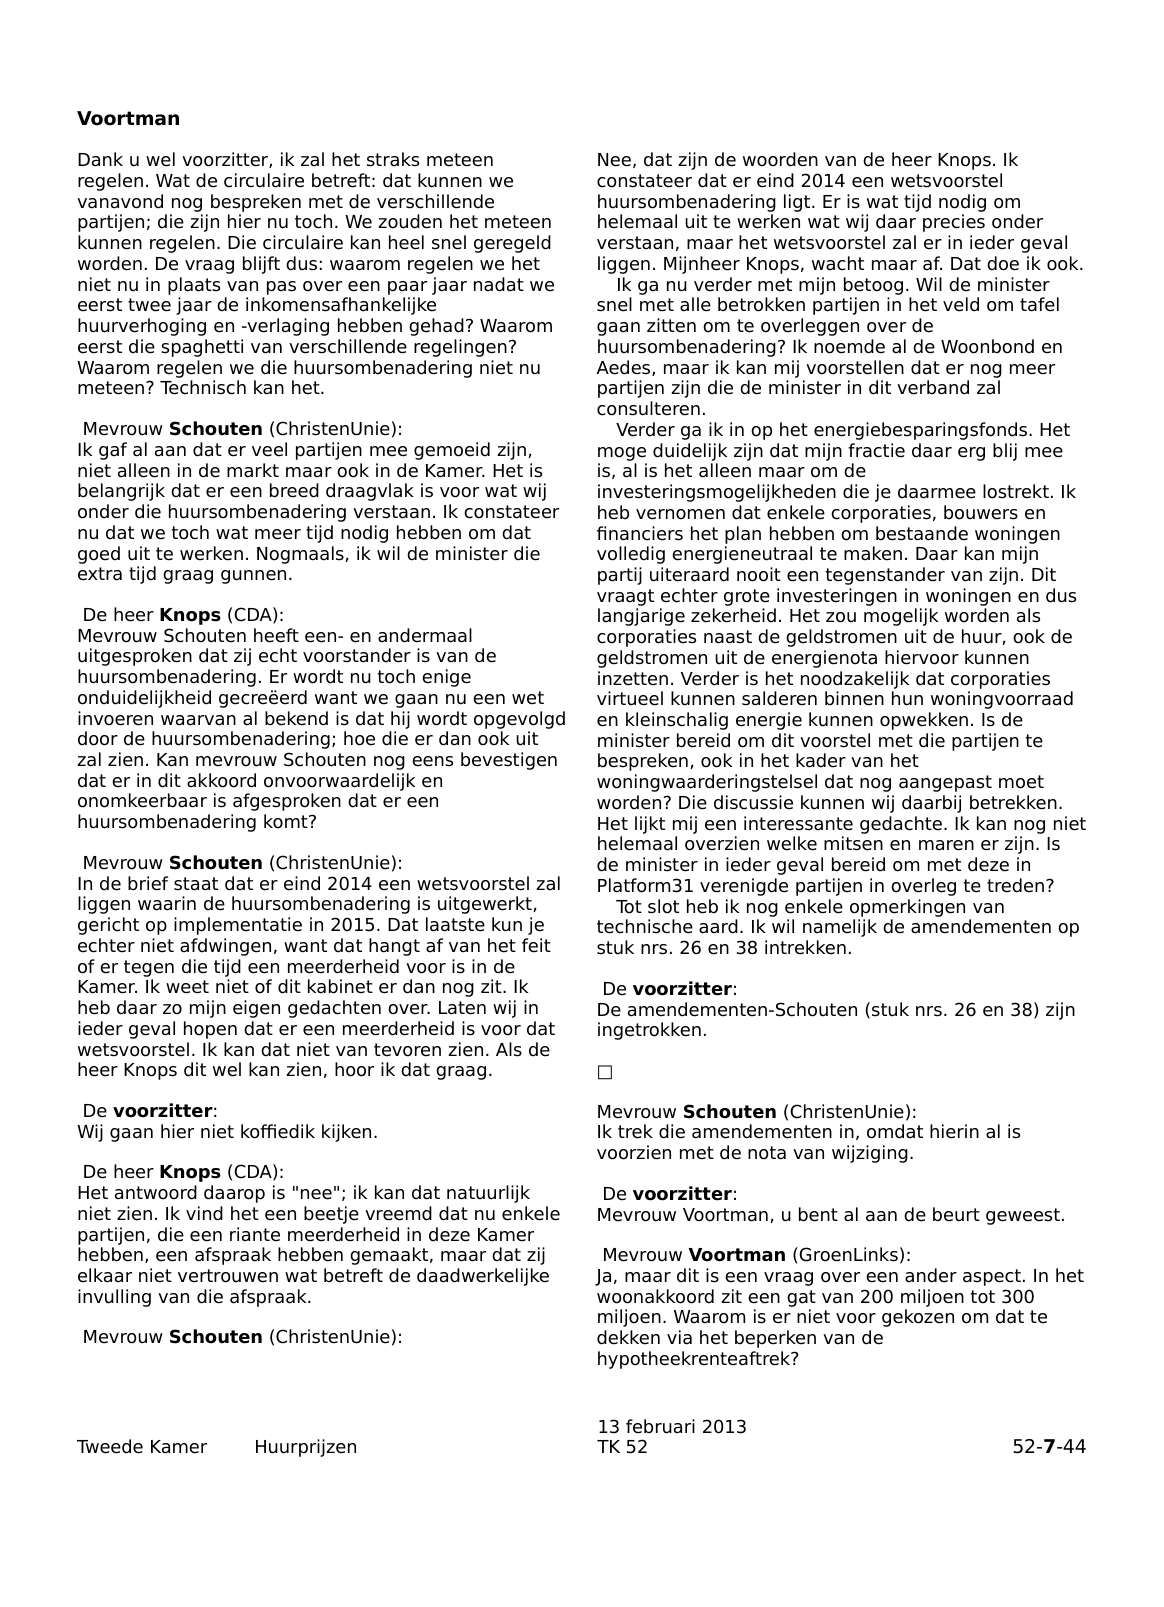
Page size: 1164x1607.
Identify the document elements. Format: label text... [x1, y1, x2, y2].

text Mevrouw Voortman (GroenLinks): [596, 1245, 1087, 1266]
text Tot slot heb ik nog enkele opmerkingen van technische aard. Ik wil namelijk de amendementen op stuk nrs. 26 en 38 intrekken. [596, 896, 1087, 959]
text Ja, maar dit is een vraag over een ander aspect. In het woonakkoord zit een gat van 200 miljoen tot 300 miljoen. Waarom is er niet voor gekozen om dat te dekken via het beperken van de hypotheekrenteaftrek? [596, 1266, 1087, 1369]
text De voorzitter: [596, 1184, 1087, 1204]
text Mevrouw Schouten (ChristenUnie): [77, 1327, 567, 1348]
text De heer Knops (CDA): [77, 1162, 567, 1183]
text De amendementen-Schouten (stuk nrs. 26 en 38) zijn ingetrokken. [596, 999, 1087, 1041]
text Mevrouw Voortman, u bent al aan de beurt geweest. [596, 1204, 1087, 1225]
text Mevrouw Schouten (ChristenUnie): [596, 1102, 1087, 1122]
text Verder ga ik in op het energiebesparingsfonds. Het moge duidelijk zijn dat mijn fractie daar erg blij mee is, al is het alleen maar om de investeringsmogelijkheden die je daarmee lostrekt. Ik heb vernomen dat enkele corporaties, bouwers en financiers het plan hebben om bestaande woningen volledig energieneutraal te maken. Daar kan mijn partij uiteraard nooit een tegenstander van zijn. Dit vraagt echter grote investeringen in woningen en dus langjarige zekerheid. Het zou mogelijk worden als corporaties naast de geldstromen uit de huur, ook de geldstromen uit de energienota hiervoor kunnen inzetten. Verder is het noodzakelijk dat corporaties virtueel kunnen salderen binnen hun woningvoorraad en kleinschalig energie kunnen opwekken. Is de minister bereid om dit voorstel met die partijen te bespreken, ook in het kader van het woningwaarderingstelsel dat nog aangepast moet worden? Die discussie kunnen wij daarbij betrekken. Het lijkt mij een interessante gedachte. Ik kan nog niet helemaal overzien welke mitsen en maren er zijn. Is de minister in ieder geval bereid om met deze in Platform31 verenigde partijen in overleg te treden? [596, 420, 1087, 896]
text Mevrouw Schouten (ChristenUnie): [77, 419, 567, 440]
text Ik ga nu verder met mijn betoog. Wil de minister snel met alle betrokken partijen in het veld om tafel gaan zitten om te overleggen over de huursombenadering? Ik noemde al de Woonbond en Aedes, maar ik kan mij voorstellen dat er nog meer partijen zijn die de minister in dit verband zal consulteren. [596, 274, 1087, 420]
text In de brief staat dat er eind 2014 een wetsvoorstel zal liggen waarin de huursombenadering is uitgewerkt, gericht op implementatie in 2015. Dat laatste kun je echter niet afdwingen, want dat hangt af van het feit of er tegen die tijd een meerderheid voor is in de Kamer. Ik weet niet of dit kabinet er dan nog zit. Ik heb daar zo mijn eigen gedachten over. Laten wij in ieder geval hopen dat er een meerderheid is voor dat wetsvoorstel. Ik kan dat niet van tevoren zien. Als de heer Knops dit wel kan zien, hoor ik dat graag. [77, 873, 567, 1081]
text Mevrouw Schouten heeft een- en andermaal uitgesproken dat zij echt voorstander is van de huursombenadering. Er wordt nu toch enige onduidelijkheid gecreëerd want we gaan nu een wet invoeren waarvan al bekend is dat hij wordt opgevolgd door de huursombenadering; hoe die er dan ook uit zal zien. Kan mevrouw Schouten nog eens bevestigen dat er in dit akkoord onvoorwaardelijk en onomkeerbaar is afgesproken dat er een huursombenadering komt? [77, 626, 567, 833]
text Dank u wel voorzitter, ik zal het straks meteen regelen. Wat de circulaire betreft: dat kunnen we vanavond nog bespreken met de verschillende partijen; die zijn hier nu toch. We zouden het meteen kunnen regelen. Die circulaire kan heel snel geregeld worden. De vraag blijft dus: waarom regelen we het niet nu in plaats van pas over een paar jaar nadat we eerst twee jaar de inkomensafhankelijke huurverhoging en -verlaging hebben gehad? Waarom eerst die spaghetti van verschillende regelingen? Waarom regelen we die huursombenadering niet nu meteen? Technisch kan het. [77, 150, 567, 399]
text □ [596, 1061, 1087, 1082]
text Nee, dat zijn de woorden van de heer Knops. Ik constateer dat er eind 2014 een wetsvoorstel huursombenadering ligt. Er is wat tijd nodig om helemaal uit te werken wat wij daar precies onder verstaan, maar het wetsvoorstel zal er in ieder geval liggen. Mijnheer Knops, wacht maar af. Dat doe ik ook. [596, 150, 1087, 274]
text Het antwoord daarop is "nee"; ik kan dat natuurlijk niet zien. Ik vind het een beetje vreemd dat nu enkele partijen, die een riante meerderheid in deze Kamer hebben, een afspraak hebben gemaakt, maar dat zij elkaar niet vertrouwen wat betreft de daadwerkelijke invulling van die afspraak. [77, 1183, 567, 1307]
text Ik gaf al aan dat er veel partijen mee gemoeid zijn, niet alleen in de markt maar ook in de Kamer. Het is belangrijk dat er een breed draagvlak is voor wat wij onder die huursombenadering verstaan. Ik constateer nu dat we toch wat meer tijd nodig hebben om dat goed uit te werken. Nogmaals, ik wil de minister die extra tijd graag gunnen. [77, 440, 567, 585]
text Wij gaan hier niet koffiedik kijken. [77, 1122, 567, 1142]
text De voorzitter: [77, 1101, 567, 1122]
text Mevrouw Schouten (ChristenUnie): [77, 853, 567, 873]
text De voorzitter: [596, 979, 1087, 999]
text Ik trek die amendementen in, omdat hierin al is voorzien met de nota van wijziging. [596, 1122, 1087, 1164]
text De heer Knops (CDA): [77, 605, 567, 626]
